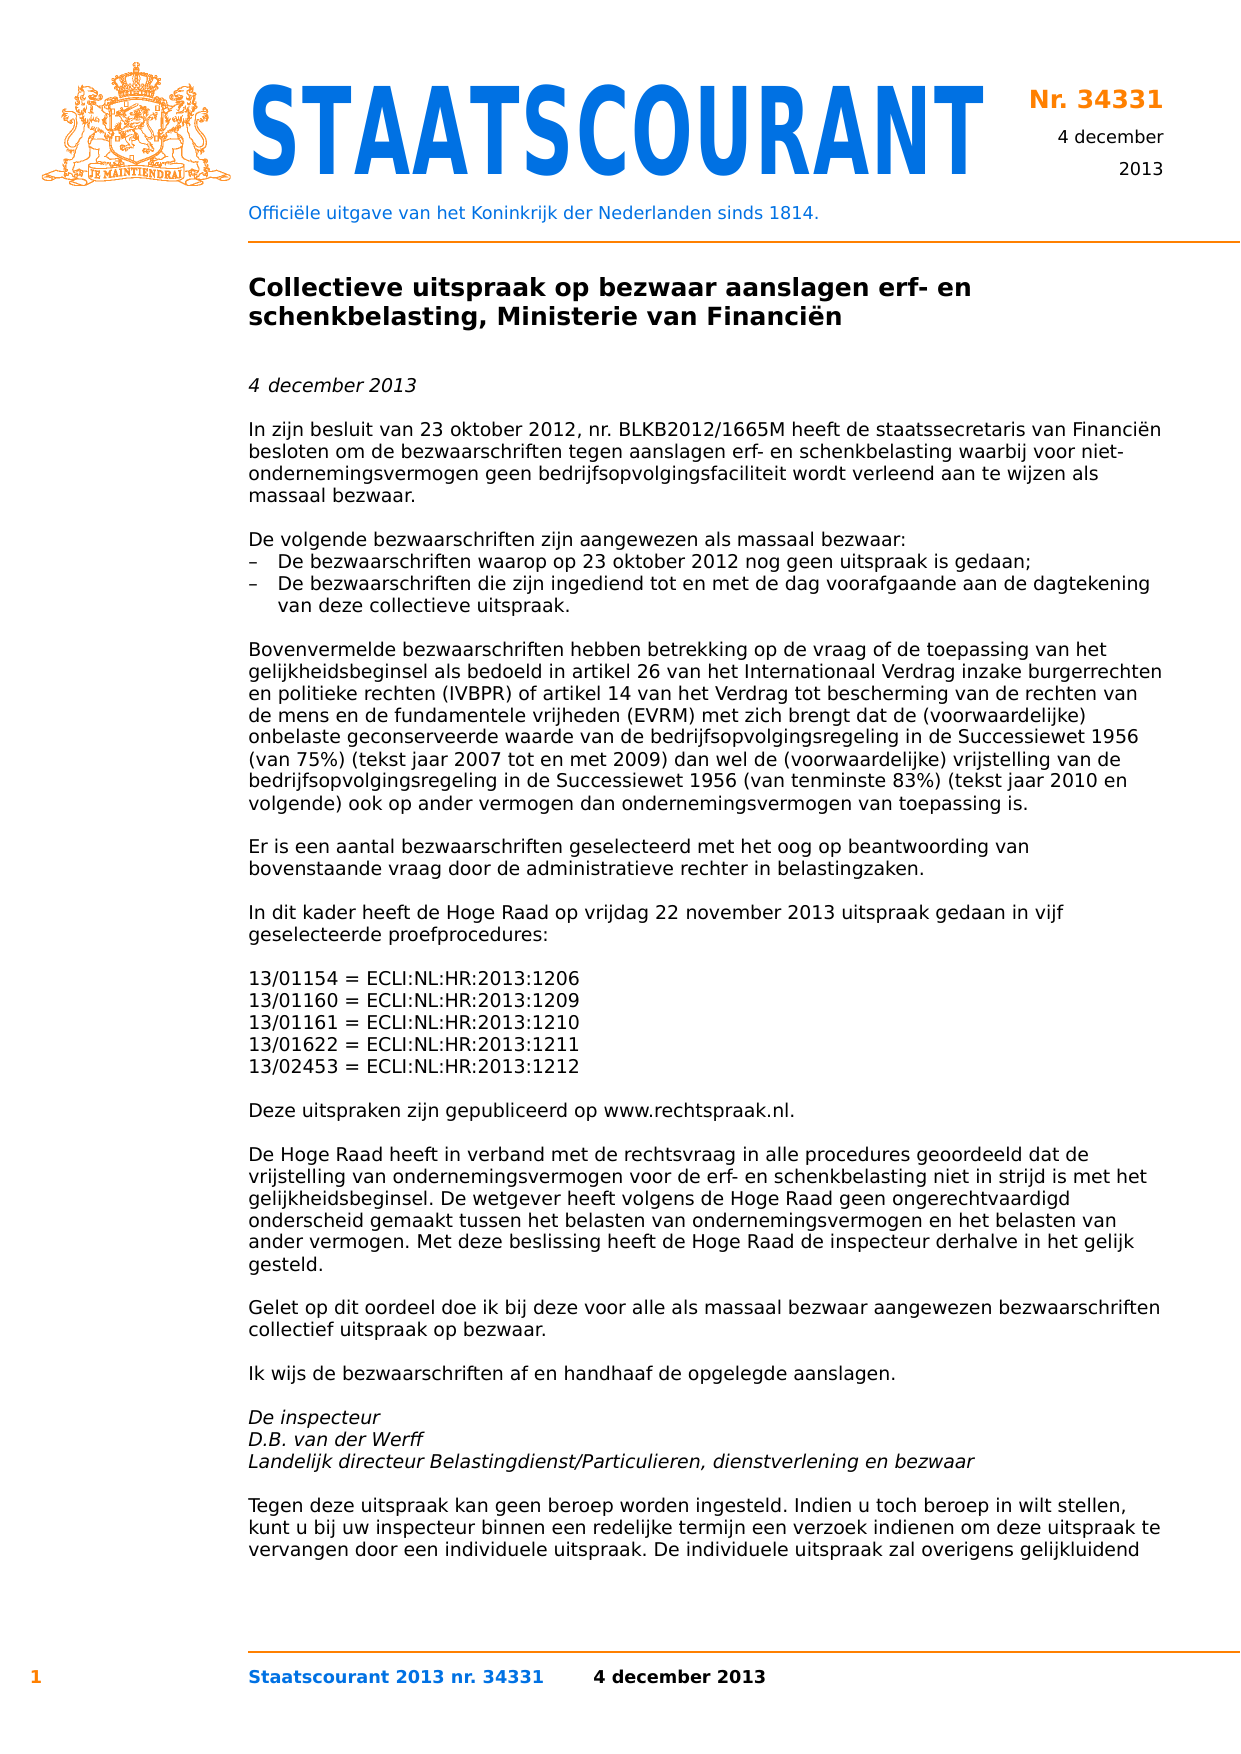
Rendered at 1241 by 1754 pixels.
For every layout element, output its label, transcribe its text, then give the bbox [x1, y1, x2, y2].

text 13/01154 = ECLI:NL:HR:2013:1206 [248, 968, 1163, 990]
text 13/01622 = ECLI:NL:HR:2013:1211 [248, 1034, 1163, 1056]
table_cell 4 december [998, 121, 1240, 153]
text Ik wijs de bezwaarschriften af en handhaaf de opgelegde aanslagen. [248, 1363, 1163, 1385]
table_header [25, 62, 248, 241]
picture [41, 62, 231, 186]
text – De bezwaarschriften waarop op 23 oktober 2012 nog geen uitspraak is gedaan; [248, 551, 1163, 573]
table_cell Officiële uitgave van het Koninkrijk der Nederlanden sinds 1814. [248, 203, 1240, 241]
text Tegen deze uitspraak kan geen beroep worden ingesteld. Indien u toch beroep in wilt stellen, kunt u bij uw inspecteur binnen een redelijke termijn een verzoek indienen om deze uitspraak te vervangen door een individuele uitspraak. De individuele uitspraak zal overigens gelijkluidend [248, 1495, 1163, 1561]
subtitle Collectieve uitspraak op bezwaar aanslagen erf- en schenkbelasting, Ministerie van Financiën [248, 273, 1163, 331]
text In dit kader heeft de Hoge Raad op vrijdag 22 november 2013 uitspraak gedaan in vijf geselecteerde proefprocedures: [248, 902, 1163, 946]
table_header Nr. 34331 [998, 62, 1240, 121]
table_header STAATSCOURANT [248, 62, 998, 203]
text Gelet op dit oordeel doe ik bij deze voor alle als massaal bezwaar aangewezen bezwaarschriften collectief uitspraak op bezwaar. [248, 1297, 1163, 1341]
text – De bezwaarschriften die zijn ingediend tot en met de dag voorafgaande aan de dagtekening van deze collectieve uitspraak. [248, 573, 1163, 617]
text Deze uitspraken zijn gepubliceerd op www.rechtspraak.nl. [248, 1100, 1163, 1122]
text In zijn besluit van 23 oktober 2012, nr. BLKB2012/1665M heeft de staatssecretaris van Financiën besloten om de bezwaarschriften tegen aanslagen erf- en schenkbelasting waarbij voor niet-ondernemingsvermogen geen bedrijfsopvolgingsfaciliteit wordt verleend aan te wijzen als massaal bezwaar. [248, 419, 1163, 507]
table_cell 2013 [998, 153, 1240, 203]
text De volgende bezwaarschriften zijn aangewezen als massaal bezwaar: [248, 529, 1163, 551]
text 13/01161 = ECLI:NL:HR:2013:1210 [248, 1012, 1163, 1034]
text De Hoge Raad heeft in verband met de rechtsvraag in alle procedures geoordeeld dat de vrijstelling van ondernemingsvermogen voor de erf- en schenkbelasting niet in strijd is met het gelijkheidsbeginsel. De wetgever heeft volgens de Hoge Raad geen ongerechtvaardigd onderscheid gemaakt tussen het belasten van ondernemingsvermogen en het belasten van ander vermogen. Met deze beslissing heeft de Hoge Raad de inspecteur derhalve in het gelijk gesteld. [248, 1143, 1163, 1275]
text 13/01160 = ECLI:NL:HR:2013:1209 [248, 990, 1163, 1012]
text Bovenvermelde bezwaarschriften hebben betrekking op de vraag of de toepassing van het gelijkheidsbeginsel als bedoeld in artikel 26 van het Internationaal Verdrag inzake burgerrechten en politieke rechten (IVBPR) of artikel 14 van het Verdrag tot bescherming van de rechten van de mens en de fundamentele vrijheden (EVRM) met zich brengt dat de (voorwaardelijke) onbelaste geconserveerde waarde van de bedrijfsopvolgingsregeling in de Successiewet 1956 (van 75%) (tekst jaar 2007 tot en met 2009) dan wel de (voorwaardelijke) vrijstelling van de bedrijfsopvolgingsregeling in de Successiewet 1956 (van tenminste 83%) (tekst jaar 2010 en volgende) ook op ander vermogen dan ondernemingsvermogen van toepassing is. [248, 638, 1163, 814]
text 13/02453 = ECLI:NL:HR:2013:1212 [248, 1056, 1163, 1078]
text De inspecteur D.B. van der Werff Landelijk directeur Belastingdienst/Particulieren, dienstverlening en bezwaar [248, 1407, 1163, 1473]
text Er is een aantal bezwaarschriften geselecteerd met het oog op beantwoording van bovenstaande vraag door de administratieve rechter in belastingzaken. [248, 836, 1163, 880]
text 4 december 2013 [248, 375, 1163, 397]
